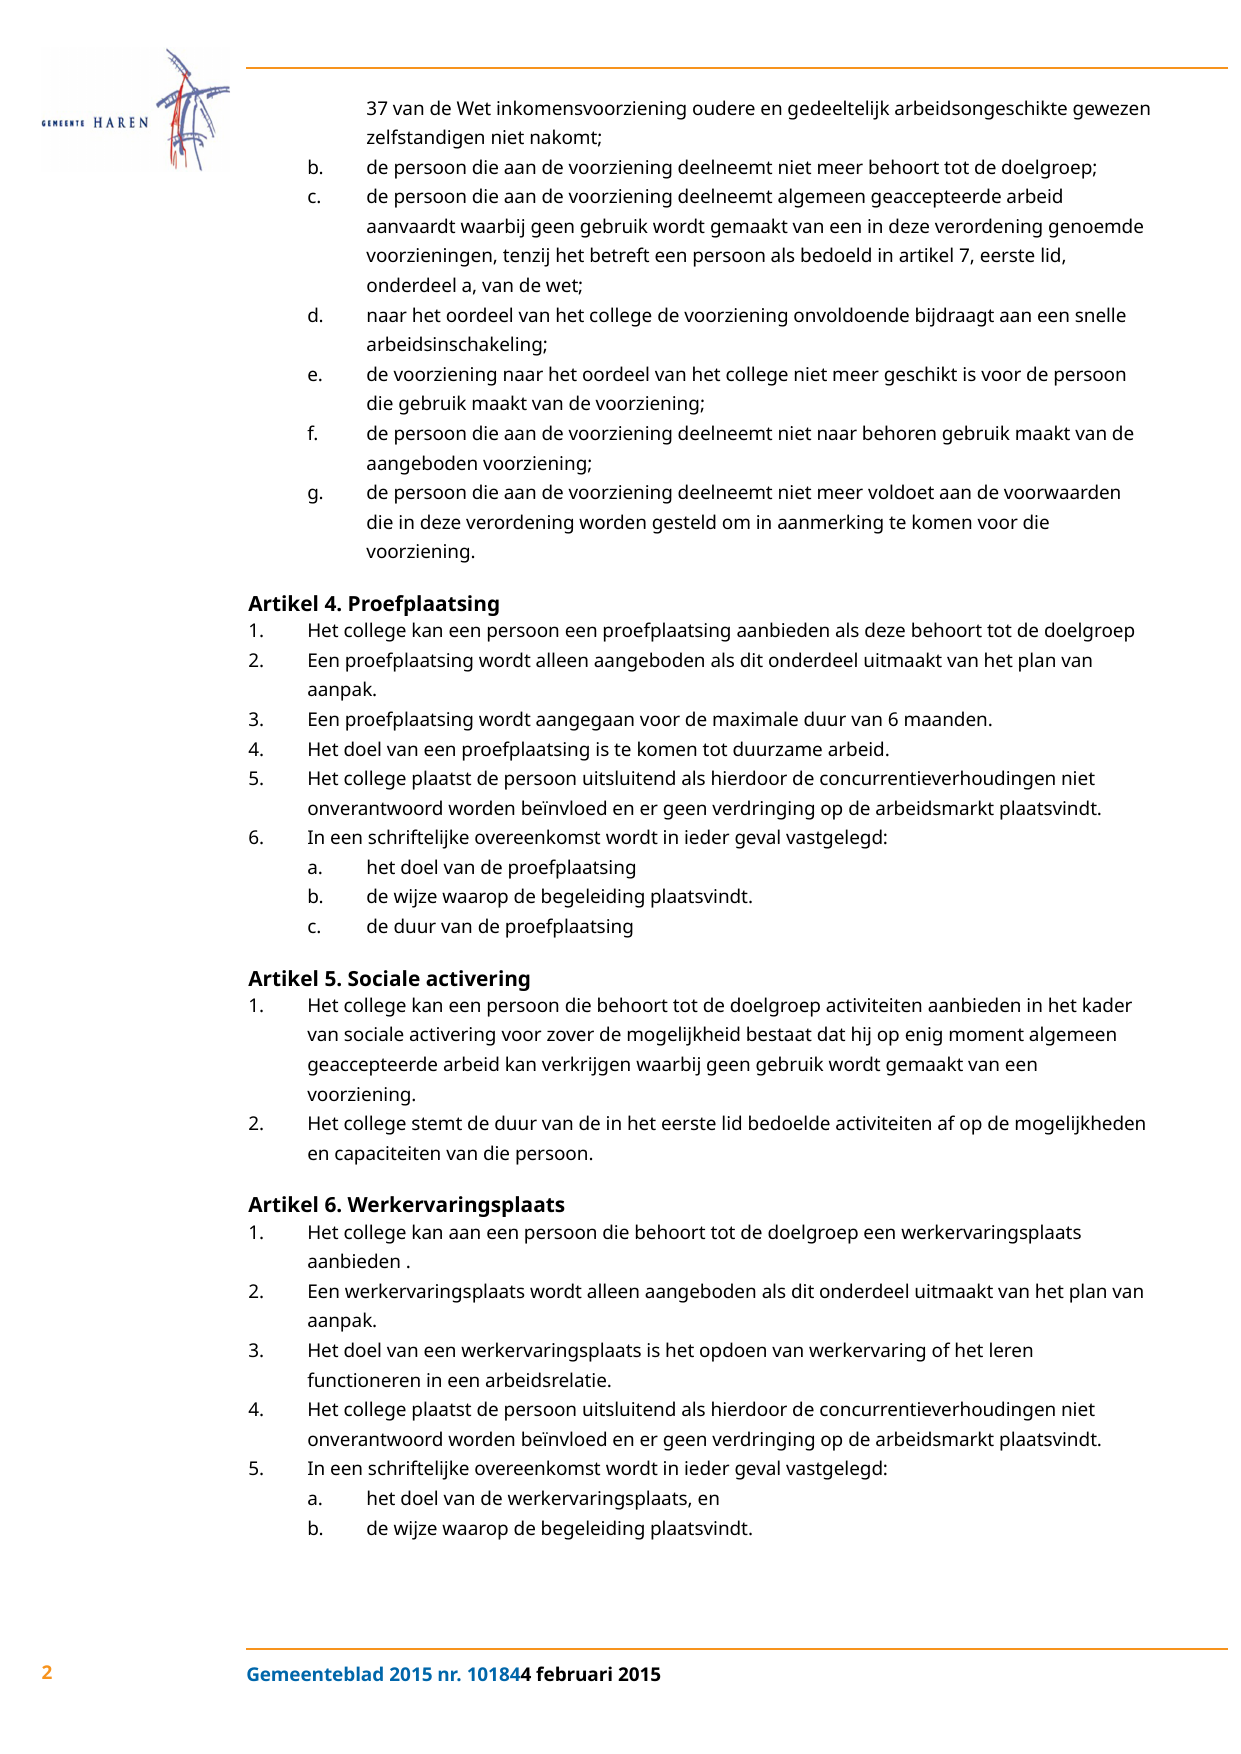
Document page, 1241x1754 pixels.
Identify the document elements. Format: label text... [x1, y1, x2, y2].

list het doel van de proefplaatsing [307, 854, 1152, 880]
picture [41, 47, 231, 172]
list Het doel van een werkervaringsplaats is het opdoen van werkervaring of het leren functioneren in een arbeidsrelatie. [248, 1337, 1152, 1392]
list Het college kan een persoon die behoort tot de doelgroep activiteiten aanbieden in het kader van sociale activering voor zover de mogelijkheid bestaat dat hij op enig moment algemeen geaccepteerde arbeid kan verkrijgen waarbij geen gebruik wordt gemaakt van een voorziening. [248, 992, 1152, 1107]
list In een schriftelijke overeenkomst wordt in ieder geval vastgelegd: [248, 1456, 1152, 1481]
list Het college kan aan een persoon die behoort tot de doelgroep een werkervaringsplaats aanbieden . [248, 1219, 1152, 1274]
list het doel van de werkervaringsplaats, en [307, 1485, 1152, 1511]
list Het college plaatst de persoon uitsluitend als hierdoor de concurrentieverhoudingen niet onverantwoord worden beïnvloed en er geen verdringing op de arbeidsmarkt plaatsvindt. [248, 1396, 1152, 1452]
list Het doel van een proefplaatsing is te komen tot duurzame arbeid. [248, 736, 1152, 761]
list de wijze waarop de begeleiding plaatsvindt. [307, 1515, 1152, 1540]
list 37 van de Wet inkomensvoorziening oudere en gedeeltelijk arbeidsongeschikte gewezen zelfstandigen niet nakomt; [307, 95, 1152, 150]
text Artikel 6. Werkervaringsplaats [248, 1190, 1152, 1219]
list de persoon die aan de voorziening deelneemt niet meer voldoet aan de voorwaarden die in deze verordening worden gesteld om in aanmerking te komen voor die voorziening. [307, 479, 1152, 564]
list Het college kan een persoon een proefplaatsing aanbieden als deze behoort tot de doelgroep [248, 617, 1152, 643]
list Een proefplaatsing wordt alleen aangeboden als dit onderdeel uitmaakt van het plan van aanpak. [248, 647, 1152, 702]
list naar het oordeel van het college de voorziening onvoldoende bijdraagt aan een snelle arbeidsinschakeling; [307, 302, 1152, 357]
text Artikel 5. Sociale activering [248, 964, 1152, 992]
list Het college plaatst de persoon uitsluitend als hierdoor de concurrentieverhoudingen niet onverantwoord worden beïnvloed en er geen verdringing op de arbeidsmarkt plaatsvindt. [248, 765, 1152, 821]
list de wijze waarop de begeleiding plaatsvindt. [307, 884, 1152, 909]
list Een werkervaringsplaats wordt alleen aangeboden als dit onderdeel uitmaakt van het plan van aanpak. [248, 1278, 1152, 1333]
list de persoon die aan de voorziening deelneemt niet meer behoort tot de doelgroep; [307, 154, 1152, 180]
list de voorziening naar het oordeel van het college niet meer geschikt is voor de persoon die gebruik maakt van de voorziening; [307, 361, 1152, 416]
list Het college stemt de duur van de in het eerste lid bedoelde activiteiten af op de mogelijkheden en capaciteiten van die persoon. [248, 1110, 1152, 1166]
list Een proefplaatsing wordt aangegaan voor de maximale duur van 6 maanden. [248, 706, 1152, 732]
list de persoon die aan de voorziening deelneemt niet naar behoren gebruik maakt van de aangeboden voorziening; [307, 420, 1152, 476]
list In een schriftelijke overeenkomst wordt in ieder geval vastgelegd: [248, 824, 1152, 850]
text Artikel 4. Proefplaatsing [248, 589, 1152, 617]
list de duur van de proefplaatsing [307, 913, 1152, 939]
list de persoon die aan de voorziening deelneemt algemeen geaccepteerde arbeid aanvaardt waarbij geen gebruik wordt gemaakt van een in deze verordening genoemde voorzieningen, tenzij het betreft een persoon als bedoeld in artikel 7, eerste lid, onderdeel a, van de wet; [307, 183, 1152, 298]
